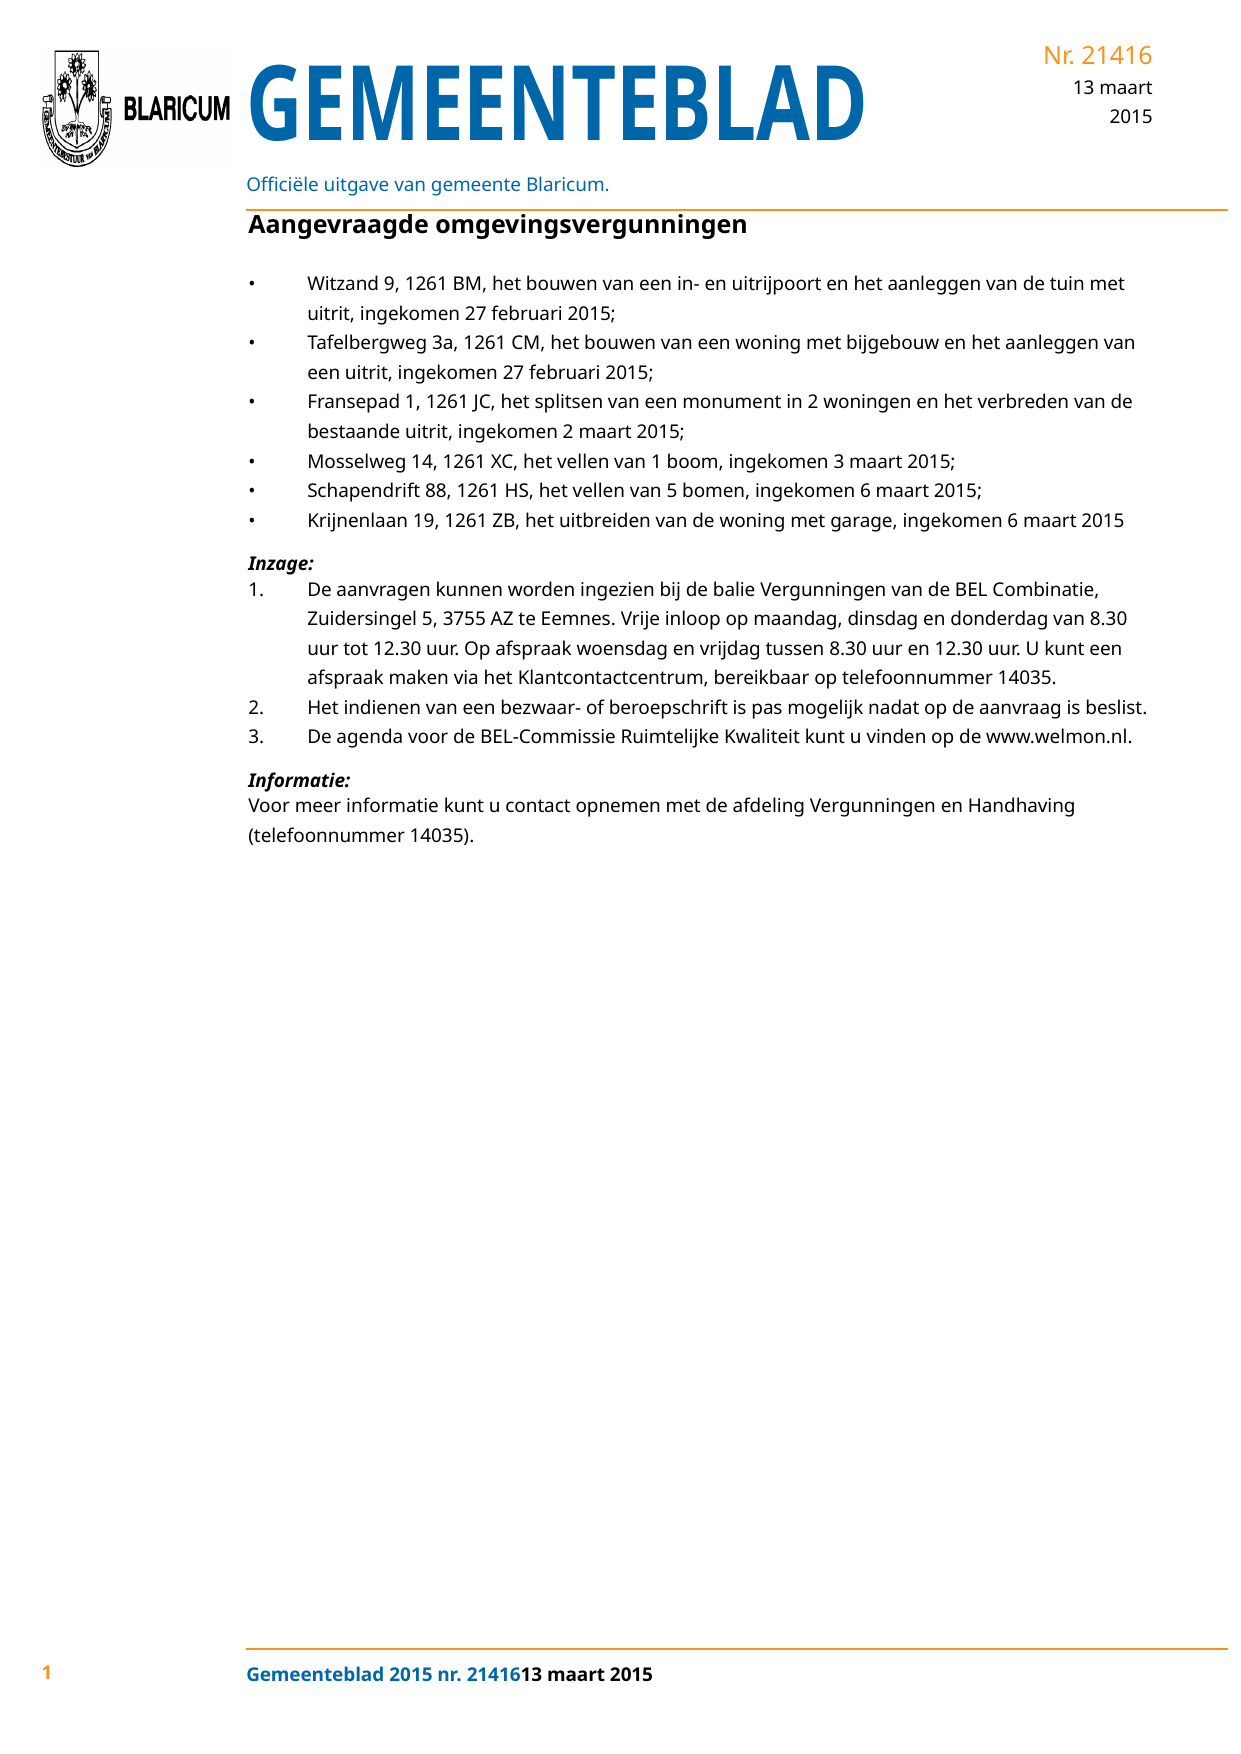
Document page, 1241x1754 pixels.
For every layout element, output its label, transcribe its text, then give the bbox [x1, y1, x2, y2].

picture [41, 47, 231, 172]
list Mosselweg 14, 1261 XC, het vellen van 1 boom, ingekomen 3 maart 2015; [248, 448, 1152, 473]
list Het indienen van een bezwaar- of beroepschrift is pas mogelijk nadat op de aanvraag is beslist. [248, 694, 1152, 720]
list Schapendrift 88, 1261 HS, het vellen van 5 bomen, ingekomen 6 maart 2015; [248, 477, 1152, 503]
list Fransepad 1, 1261 JC, het splitsen van een monument in 2 woningen en het verbreden van de bestaande uitrit, ingekomen 2 maart 2015; [248, 389, 1152, 444]
list De aanvragen kunnen worden ingezien bij de balie Vergunningen van de BEL Combinatie, Zuidersingel 5, 3755 AZ te Eemnes. Vrije inloop op maandag, dinsdag en donderdag van 8.30 uur tot 12.30 uur. Op afspraak woensdag en vrijdag tussen 8.30 uur en 12.30 uur. U kunt een afspraak maken via het Klantcontactcentrum, bereikbaar op telefoonnummer 14035. [248, 576, 1152, 690]
list Witzand 9, 1261 BM, het bouwen van een in- en uitrijpoort en het aanleggen van de tuin met uitrit, ingekomen 27 februari 2015; [248, 270, 1152, 326]
text Voor meer informatie kunt u contact opnemen met de afdeling Vergunningen en Handhaving (telefoonnummer 14035). [248, 793, 1152, 848]
list Krijnenlaan 19, 1261 ZB, het uitbreiden van de woning met garage, ingekomen 6 maart 2015 [248, 507, 1152, 533]
list Tafelbergweg 3a, 1261 CM, het bouwen van een woning met bijgebouw en het aanleggen van een uitrit, ingekomen 27 februari 2015; [248, 329, 1152, 385]
text Aangevraagde omgevingsvergunningen [248, 211, 1152, 241]
text Inzage: [248, 550, 1152, 576]
text Informatie: [248, 767, 1152, 793]
list De agenda voor de BEL-Commissie Ruimtelijke Kwaliteit kunt u vinden op de www.welmon.nl. [248, 724, 1152, 749]
